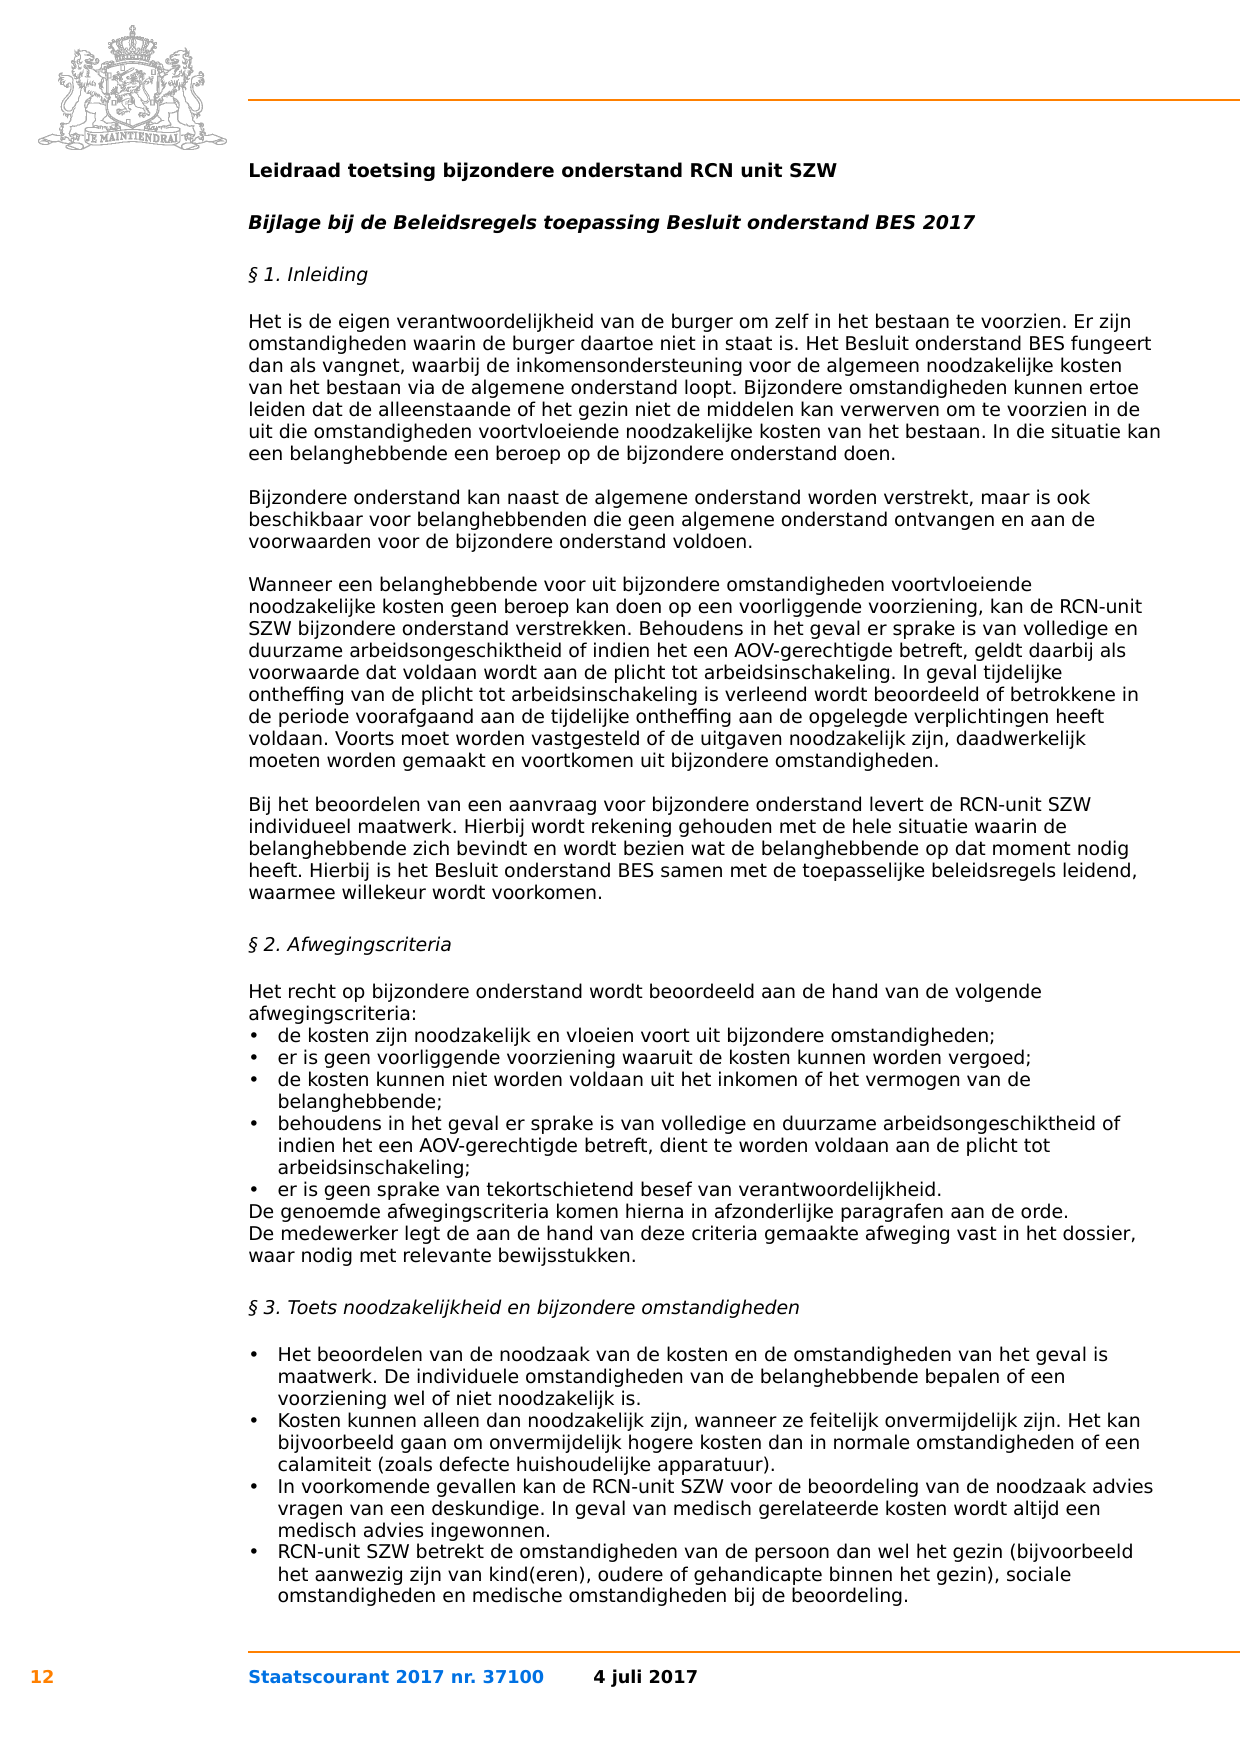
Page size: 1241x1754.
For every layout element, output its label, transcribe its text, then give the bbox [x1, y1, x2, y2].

subtitle § 1. Inleiding [248, 264, 1163, 286]
text De genoemde afwegingscriteria komen hierna in afzonderlijke paragrafen aan de orde. [248, 1201, 1163, 1223]
text • de kosten zijn noodzakelijk en vloeien voort uit bijzondere omstandigheden; [248, 1025, 1163, 1047]
text • er is geen sprake van tekortschietend besef van verantwoordelijkheid. [248, 1179, 1163, 1201]
text Het recht op bijzondere onderstand wordt beoordeeld aan de hand van de volgende afwegingscriteria: [248, 981, 1163, 1025]
subtitle Leidraad toetsing bijzondere onderstand RCN unit SZW [248, 160, 1163, 182]
text • RCN-unit SZW betrekt de omstandigheden van de persoon dan wel het gezin (bijvoorbeeld het aanwezig zijn van kind(eren), oudere of gehandicapte binnen het gezin), sociale omstandigheden en medische omstandigheden bij de beoordeling. [248, 1541, 1163, 1607]
subtitle Bijlage bij de Beleidsregels toepassing Besluit onderstand BES 2017 [248, 212, 1163, 234]
subtitle § 3. Toets noodzakelijkheid en bijzondere omstandigheden [248, 1297, 1163, 1319]
text • de kosten kunnen niet worden voldaan uit het inkomen of het vermogen van de belanghebbende; [248, 1069, 1163, 1113]
text • Kosten kunnen alleen dan noodzakelijk zijn, wanneer ze feitelijk onvermijdelijk zijn. Het kan bijvoorbeeld gaan om onvermijdelijk hogere kosten dan in normale omstandigheden of een calamiteit (zoals defecte huishoudelijke apparatuur). [248, 1409, 1163, 1476]
subtitle § 2. Afwegingscriteria [248, 934, 1163, 956]
text De medewerker legt de aan de hand van deze criteria gemaakte afweging vast in het dossier, waar nodig met relevante bewijsstukken. [248, 1223, 1163, 1267]
text Bijzondere onderstand kan naast de algemene onderstand worden verstrekt, maar is ook beschikbaar voor belanghebbenden die geen algemene onderstand ontvangen en aan de voorwaarden voor de bijzondere onderstand voldoen. [248, 487, 1163, 552]
text Wanneer een belanghebbende voor uit bijzondere omstandigheden voortvloeiende noodzakelijke kosten geen beroep kan doen op een voorliggende voorziening, kan de RCN-unit SZW bijzondere onderstand verstrekken. Behoudens in het geval er sprake is van volledige en duurzame arbeidsongeschiktheid of indien het een AOV-gerechtigde betreft, geldt daarbij als voorwaarde dat voldaan wordt aan de plicht tot arbeidsinschakeling. In geval tijdelijke ontheffing van de plicht tot arbeidsinschakeling is verleend wordt beoordeeld of betrokkene in de periode voorafgaand aan de tijdelijke ontheffing aan de opgelegde verplichtingen heeft voldaan. Voorts moet worden vastgesteld of de uitgaven noodzakelijk zijn, daadwerkelijk moeten worden gemaakt en voortkomen uit bijzondere omstandigheden. [248, 574, 1163, 772]
text • Het beoordelen van de noodzaak van de kosten en de omstandigheden van het geval is maatwerk. De individuele omstandigheden van de belanghebbende bepalen of een voorziening wel of niet noodzakelijk is. [248, 1344, 1163, 1409]
text • er is geen voorliggende voorziening waaruit de kosten kunnen worden vergoed; [248, 1047, 1163, 1069]
text Bij het beoordelen van een aanvraag voor bijzondere onderstand levert de RCN-unit SZW individueel maatwerk. Hierbij wordt rekening gehouden met de hele situatie waarin de belanghebbende zich bevindt en wordt bezien wat de belanghebbende op dat moment nodig heeft. Hierbij is het Besluit onderstand BES samen met de toepasselijke beleidsregels leidend, waarmee willekeur wordt voorkomen. [248, 794, 1163, 904]
text Het is de eigen verantwoordelijkheid van de burger om zelf in het bestaan te voorzien. Er zijn omstandigheden waarin de burger daartoe niet in staat is. Het Besluit onderstand BES fungeert dan als vangnet, waarbij de inkomensondersteuning voor de algemeen noodzakelijke kosten van het bestaan via de algemene onderstand loopt. Bijzondere omstandigheden kunnen ertoe leiden dat de alleenstaande of het gezin niet de middelen kan verwerven om te voorzien in de uit die omstandigheden voortvloeiende noodzakelijke kosten van het bestaan. In die situatie kan een belanghebbende een beroep op de bijzondere onderstand doen. [248, 311, 1163, 465]
text • In voorkomende gevallen kan de RCN-unit SZW voor de beoordeling van de noodzaak advies vragen van een deskundige. In geval van medisch gerelateerde kosten wordt altijd een medisch advies ingewonnen. [248, 1476, 1163, 1541]
text • behoudens in het geval er sprake is van volledige en duurzame arbeidsongeschiktheid of indien het een AOV-gerechtigde betreft, dient te worden voldaan aan de plicht tot arbeidsinschakeling; [248, 1113, 1163, 1179]
picture [38, 25, 227, 150]
